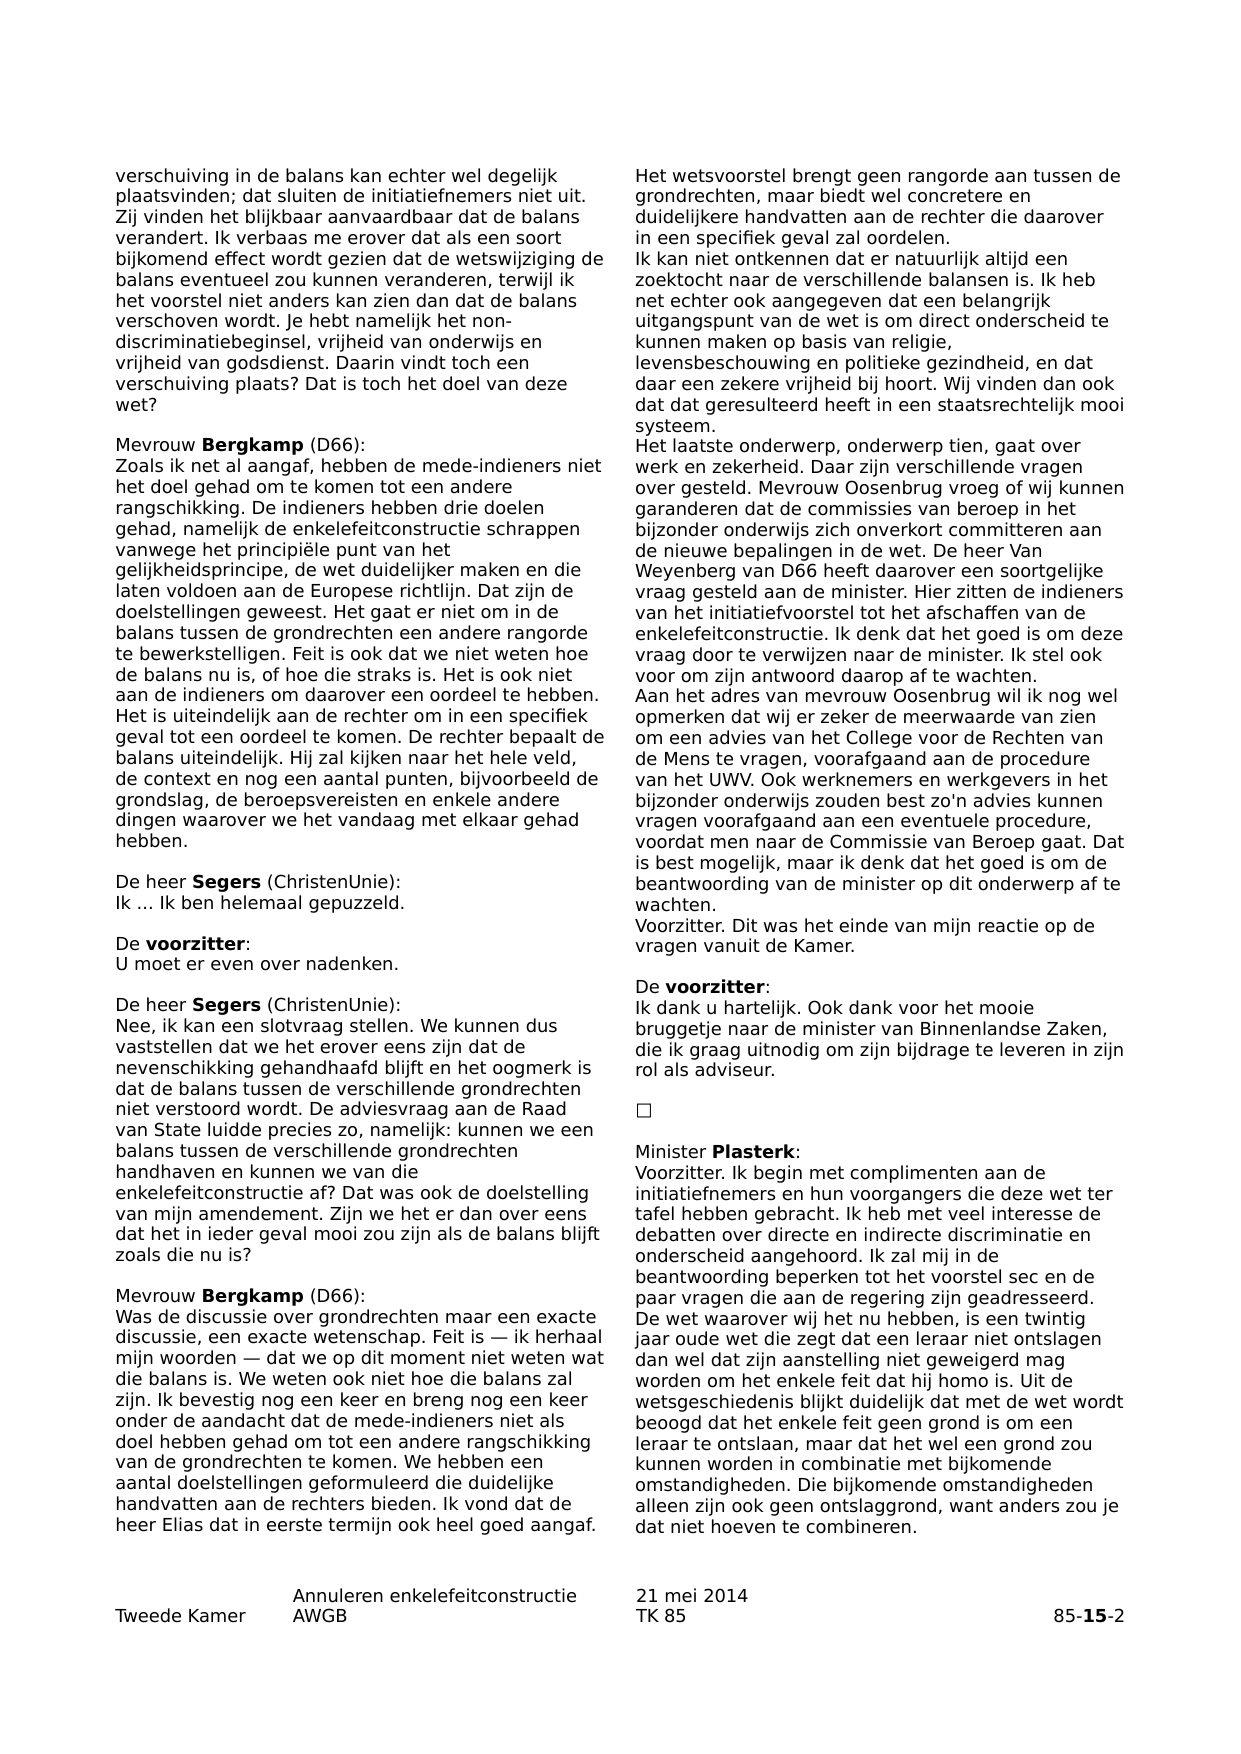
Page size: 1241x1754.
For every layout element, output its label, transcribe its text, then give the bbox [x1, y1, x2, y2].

text Voorzitter. Ik begin met complimenten aan de initiatiefnemers en hun voorgangers die deze wet ter tafel hebben gebracht. Ik heb met veel interesse de debatten over directe en indirecte discriminatie en onderscheid aangehoord. Ik zal mij in de beantwoording beperken tot het voorstel sec en de paar vragen die aan de regering zijn geadresseerd. [635, 1162, 1125, 1308]
text Het laatste onderwerp, onderwerp tien, gaat over werk en zekerheid. Daar zijn verschillende vragen over gesteld. Mevrouw Oosenbrug vroeg of wij kunnen garanderen dat de commissies van beroep in het bijzonder onderwijs zich onverkort committeren aan de nieuwe bepalingen in de wet. De heer Van Weyenberg van D66 heeft daarover een soortgelijke vraag gesteld aan de minister. Hier zitten de indieners van het initiatiefvoorstel tot het afschaffen van de enkelefeitconstructie. Ik denk dat het goed is om deze vraag door te verwijzen naar de minister. Ik stel ook voor om zijn antwoord daarop af te wachten. [635, 436, 1125, 686]
text Mevrouw Bergkamp (D66): [115, 435, 605, 456]
text Minister Plasterk: [635, 1142, 1125, 1162]
text ⬜ [635, 1101, 1125, 1122]
text Ik dank u hartelijk. Ook dank voor het mooie bruggetje naar de minister van Binnenlandse Zaken, die ik graag uitnodig om zijn bijdrage te leveren in zijn rol als adviseur. [635, 998, 1125, 1081]
text verschuiving in de balans kan echter wel degelijk plaatsvinden; dat sluiten de initiatiefnemers niet uit. Zij vinden het blijkbaar aanvaardbaar dat de balans verandert. Ik verbaas me erover dat als een soort bijkomend effect wordt gezien dat de wetswijziging de balans eventueel zou kunnen veranderen, terwijl ik het voorstel niet anders kan zien dan dat de balans verschoven wordt. Je hebt namelijk het non-discriminatiebeginsel, vrijheid van onderwijs en vrijheid van godsdienst. Daarin vindt toch een verschuiving plaats? Dat is toch het doel van deze wet? [115, 165, 605, 415]
text Nee, ik kan een slotvraag stellen. We kunnen dus vaststellen dat we het erover eens zijn dat de nevenschikking gehandhaafd blijft en het oogmerk is dat de balans tussen de verschillende grondrechten niet verstoord wordt. De adviesvraag aan de Raad van State luidde precies zo, namelijk: kunnen we een balans tussen de verschillende grondrechten handhaven en kunnen we van die enkelefeitconstructie af? Dat was ook de doelstelling van mijn amendement. Zijn we het er dan over eens dat het in ieder geval mooi zou zijn als de balans blijft zoals die nu is? [115, 1016, 605, 1266]
text De heer Segers (ChristenUnie): [115, 995, 605, 1016]
text De heer Segers (ChristenUnie): [115, 872, 605, 893]
text Zoals ik net al aangaf, hebben de mede-indieners niet het doel gehad om te komen tot een andere rangschikking. De indieners hebben drie doelen gehad, namelijk de enkelefeitconstructie schrappen vanwege het principiële punt van het gelijkheidsprincipe, de wet duidelijker maken en die laten voldoen aan de Europese richtlijn. Dat zijn de doelstellingen geweest. Het gaat er niet om in de balans tussen de grondrechten een andere rangorde te bewerkstelligen. Feit is ook dat we niet weten hoe de balans nu is, of hoe die straks is. Het is ook niet aan de indieners om daarover een oordeel te hebben. Het is uiteindelijk aan de rechter om in een specifiek geval tot een oordeel te komen. De rechter bepaalt de balans uiteindelijk. Hij zal kijken naar het hele veld, de context en nog een aantal punten, bijvoorbeeld de grondslag, de beroepsvereisten en enkele andere dingen waarover we het vandaag met elkaar gehad hebben. [115, 456, 605, 852]
text De wet waarover wij het nu hebben, is een twintig jaar oude wet die zegt dat een leraar niet ontslagen dan wel dat zijn aanstelling niet geweigerd mag worden om het enkele feit dat hij homo is. Uit de wetsgeschiedenis blijkt duidelijk dat met de wet wordt beoogd dat het enkele feit geen grond is om een leraar te ontslaan, maar dat het wel een grond zou kunnen worden in combinatie met bijkomende omstandigheden. Die bijkomende omstandigheden alleen zijn ook geen ontslaggrond, want anders zou je dat niet hoeven te combineren. [635, 1308, 1125, 1537]
text Mevrouw Bergkamp (D66): [115, 1286, 605, 1306]
text Was de discussie over grondrechten maar een exacte discussie, een exacte wetenschap. Feit is — ik herhaal mijn woorden — dat we op dit moment niet weten wat die balans is. We weten ook niet hoe die balans zal zijn. Ik bevestig nog een keer en breng nog een keer onder de aandacht dat de mede-indieners niet als doel hebben gehad om tot een andere rangschikking van de grondrechten te komen. We hebben een aantal doelstellingen geformuleerd die duidelijke handvatten aan de rechters bieden. Ik vond dat de heer Elias dat in eerste termijn ook heel goed aangaf. [115, 1306, 605, 1536]
text Voorzitter. Dit was het einde van mijn reactie op de vragen vanuit de Kamer. [635, 915, 1125, 957]
text Aan het adres van mevrouw Oosenbrug wil ik nog wel opmerken dat wij er zeker de meerwaarde van zien om een advies van het College voor de Rechten van de Mens te vragen, voorafgaand aan de procedure van het UWV. Ook werknemers en werkgevers in het bijzonder onderwijs zouden best zo'n advies kunnen vragen voorafgaand aan een eventuele procedure, voordat men naar de Commissie van Beroep gaat. Dat is best mogelijk, maar ik denk dat het goed is om de beantwoording van de minister op dit onderwerp af te wachten. [635, 686, 1125, 915]
text Ik ... Ik ben helemaal gepuzzeld. [115, 893, 605, 913]
text De voorzitter: [635, 977, 1125, 998]
text Het wetsvoorstel brengt geen rangorde aan tussen de grondrechten, maar biedt wel concretere en duidelijkere handvatten aan de rechter die daarover in een specifiek geval zal oordelen. [635, 165, 1125, 249]
text U moet er even over nadenken. [115, 954, 605, 975]
text Ik kan niet ontkennen dat er natuurlijk altijd een zoektocht naar de verschillende balansen is. Ik heb net echter ook aangegeven dat een belangrijk uitgangspunt van de wet is om direct onderscheid te kunnen maken op basis van religie, levensbeschouwing en politieke gezindheid, en dat daar een zekere vrijheid bij hoort. Wij vinden dan ook dat dat geresulteerd heeft in een staatsrechtelijk mooi systeem. [635, 249, 1125, 436]
text De voorzitter: [115, 933, 605, 954]
